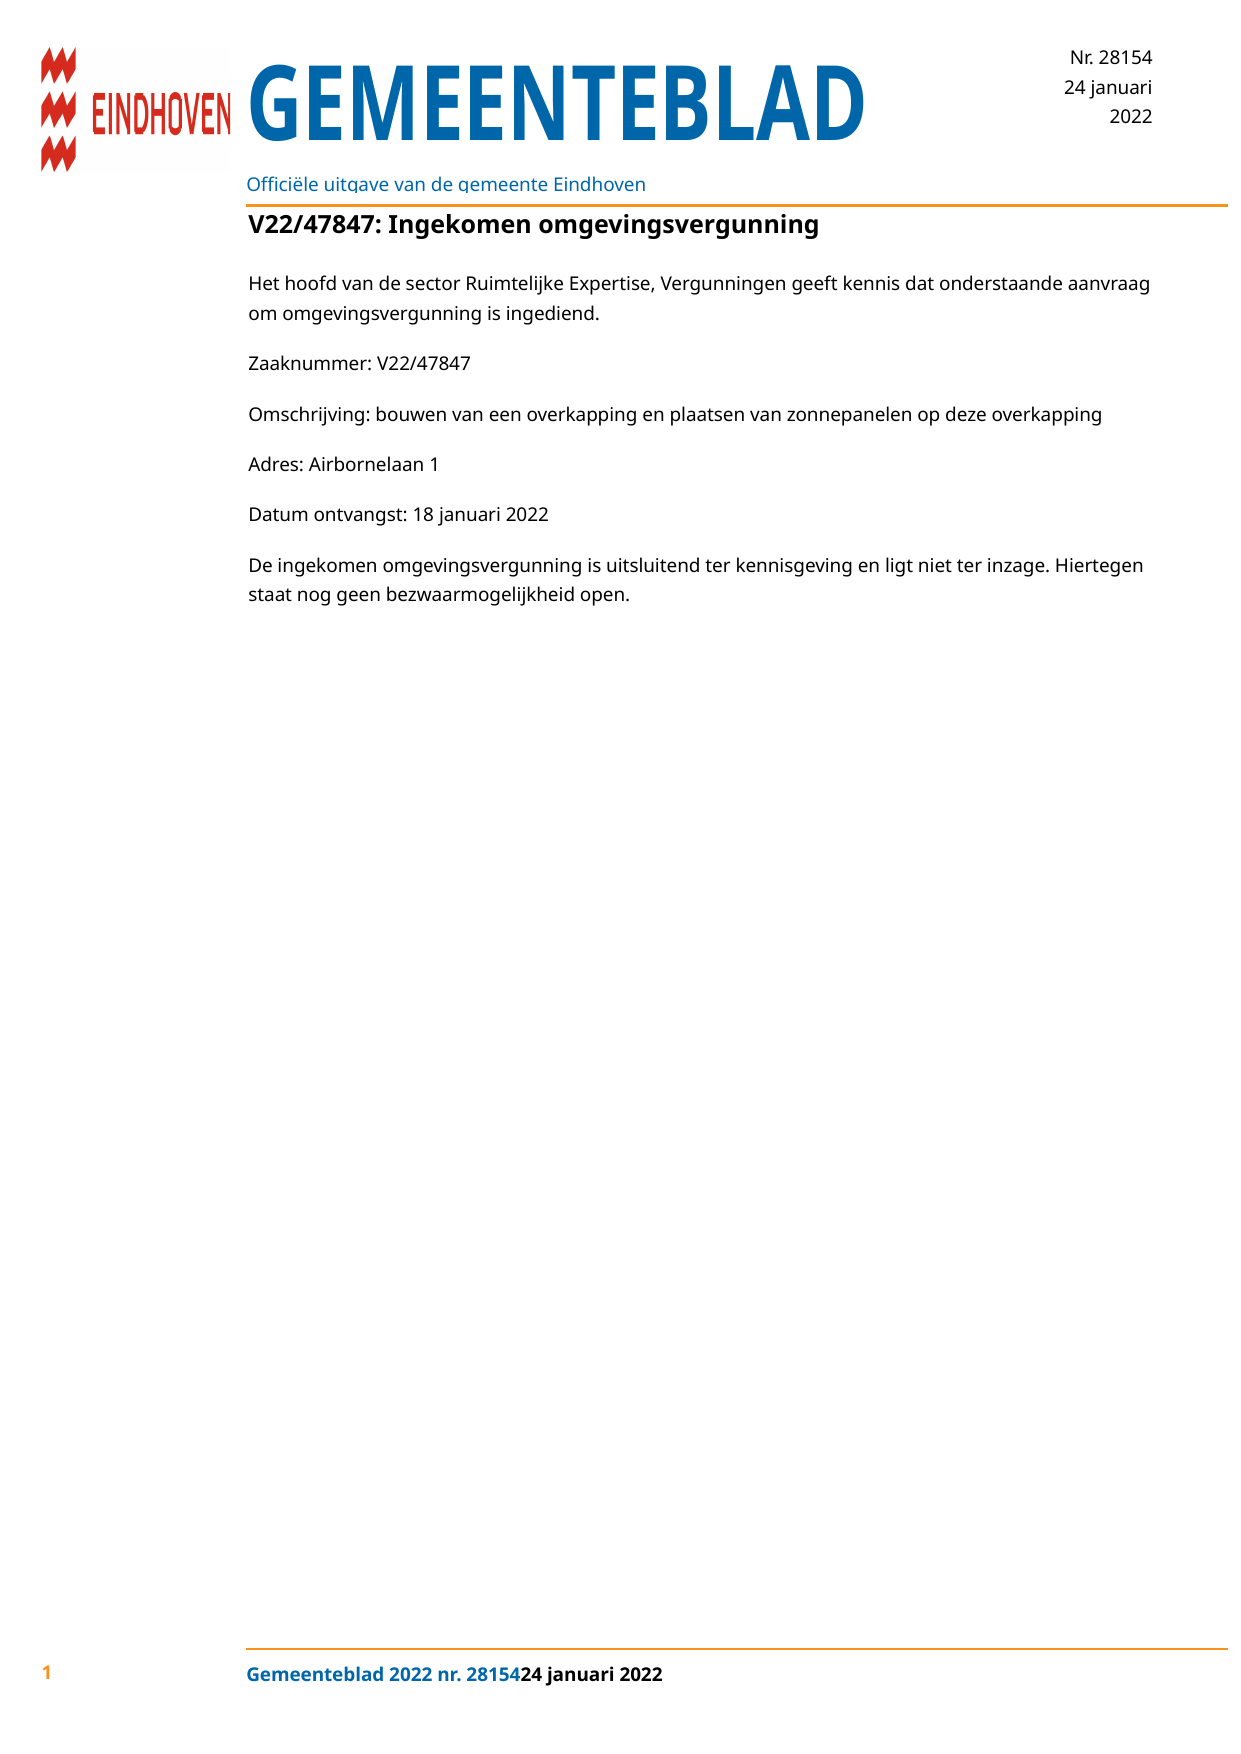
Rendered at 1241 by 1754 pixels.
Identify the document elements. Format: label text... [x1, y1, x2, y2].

picture [41, 47, 231, 172]
text Datum ontvangst: 18 januari 2022 [248, 502, 1152, 527]
text Zaaknummer: V22/47847 [248, 350, 1152, 376]
text Adres: Airbornelaan 1 [248, 451, 1152, 477]
text Het hoofd van de sector Ruimtelijke Expertise, Vergunningen geeft kennis dat onderstaande aanvraag om omgevingsvergunning is ingediend. [248, 270, 1152, 326]
text Omschrijving: bouwen van een overkapping en plaatsen van zonnepanelen op deze overkapping [248, 401, 1152, 426]
text De ingekomen omgevingsvergunning is uitsluitend ter kennisgeving en ligt niet ter inzage. Hiertegen staat nog geen bezwaarmogelijkheid open. [248, 552, 1152, 607]
text V22/47847: Ingekomen omgevingsvergunning [248, 207, 1152, 241]
